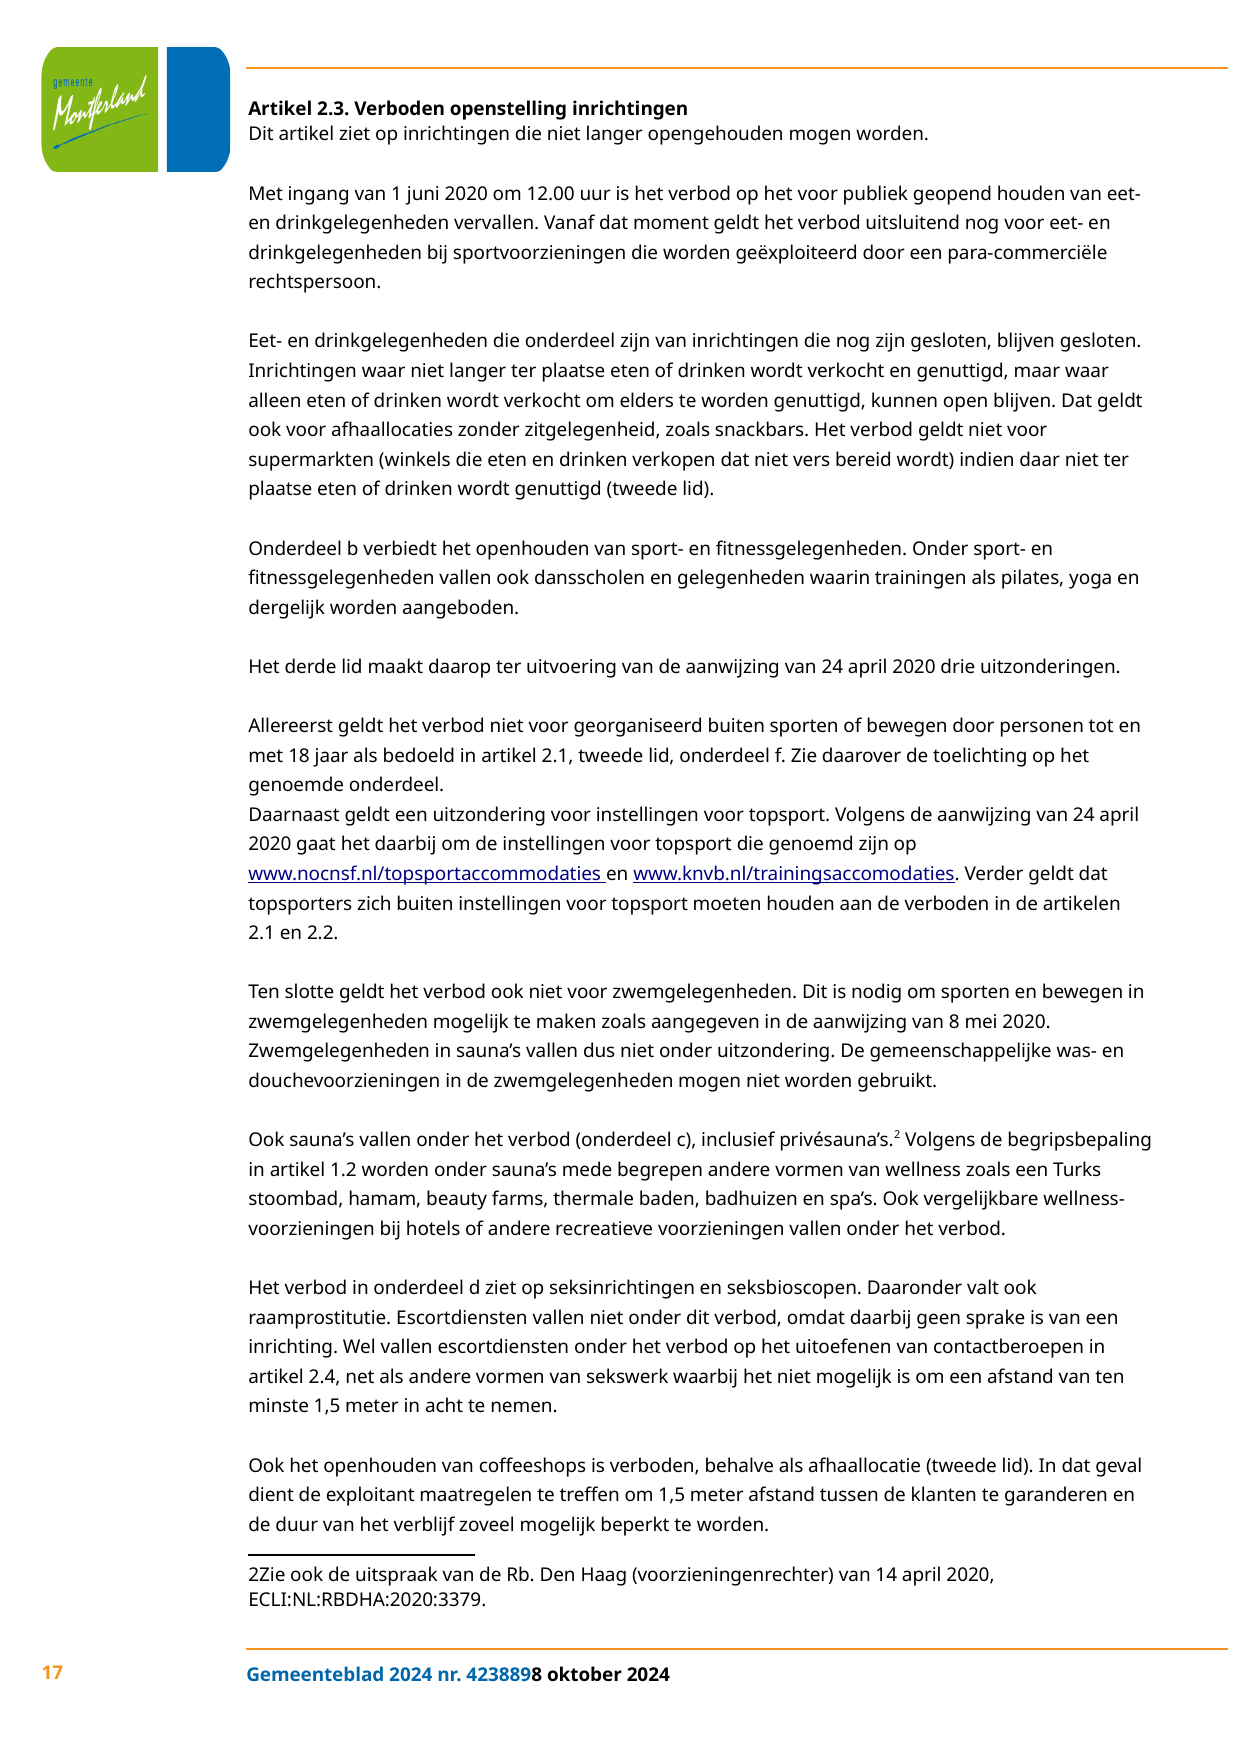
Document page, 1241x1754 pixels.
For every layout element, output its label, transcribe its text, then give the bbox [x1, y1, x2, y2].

text Daarnaast geldt een uitzondering voor instellingen voor topsport. Volgens de aanwijzing van 24 april 2020 gaat het daarbij om de instellingen voor topsport die genoemd zijn op www.nocnsf.nl/topsportaccommodaties en www.knvb.nl/trainingsaccomodaties. Verder geldt dat topsporters zich buiten instellingen voor topsport moeten houden aan de verboden in de artikelen 2.1 en 2.2. [248, 801, 1152, 945]
text Het verbod in onderdeel d ziet op seksinrichtingen en seksbioscopen. Daaronder valt ook raamprostitutie. Escortdiensten vallen niet onder dit verbod, omdat daarbij geen sprake is van een inrichting. Wel vallen escortdiensten onder het verbod op het uitoefenen van contactberoepen in artikel 2.4, net als andere vormen van sekswerk waarbij het niet mogelijk is om een afstand van ten minste 1,5 meter in acht te nemen. [248, 1274, 1152, 1418]
text Het derde lid maakt daarop ter uitvoering van de aanwijzing van 24 april 2020 drie uitzonderingen. [248, 653, 1152, 679]
text Dit artikel ziet op inrichtingen die niet langer opengehouden mogen worden. [248, 121, 1152, 146]
text Ten slotte geldt het verbod ook niet voor zwemgelegenheden. Dit is nodig om sporten en bewegen in zwemgelegenheden mogelijk te maken zoals aangegeven in de aanwijzing van 8 mei 2020. Zwemgelegenheden in sauna’s vallen dus niet onder uitzondering. De gemeenschappelijke was- en douchevoorzieningen in de zwemgelegenheden mogen niet worden gebruikt. [248, 978, 1152, 1093]
text Met ingang van 1 juni 2020 om 12.00 uur is het verbod op het voor publiek geopend houden van eet- en drinkgelegenheden vervallen. Vanaf dat moment geldt het verbod uitsluitend nog voor eet- en drinkgelegenheden bij sportvoorzieningen die worden geëxploiteerd door een para-commerciële rechtspersoon. [248, 180, 1152, 294]
text Artikel 2.3. Verboden openstelling inrichtingen [248, 95, 1152, 121]
text Eet- en drinkgelegenheden die onderdeel zijn van inrichtingen die nog zijn gesloten, blijven gesloten. Inrichtingen waar niet langer ter plaatse eten of drinken wordt verkocht en genuttigd, maar waar alleen eten of drinken wordt verkocht om elders te worden genuttigd, kunnen open blijven. Dat geldt ook voor afhaallocaties zonder zitgelegenheid, zoals snackbars. Het verbod geldt niet voor supermarkten (winkels die eten en drinken verkopen dat niet vers bereid wordt) indien daar niet ter plaatse eten of drinken wordt genuttigd (tweede lid). [248, 328, 1152, 501]
text Zie ook de uitspraak van de Rb. Den Haag (voorzieningenrechter) van 14 april 2020, ECLI:NL:RBDHA:2020:3379. [248, 1561, 1152, 1612]
text Allereerst geldt het verbod niet voor georganiseerd buiten sporten of bewegen door personen tot en met 18 jaar als bedoeld in artikel 2.1, tweede lid, onderdeel f. Zie daarover de toelichting op het genoemde onderdeel. [248, 712, 1152, 797]
text Onderdeel b verbiedt het openhouden van sport- en fitnessgelegenheden. Onder sport- en fitnessgelegenheden vallen ook dansscholen en gelegenheden waarin trainingen als pilates, yoga en dergelijk worden aangeboden. [248, 535, 1152, 619]
text Ook sauna’s vallen onder het verbod (onderdeel c), inclusief privésauna’s. Volgens de begripsbepaling in artikel 1.2 worden onder sauna’s mede begrepen andere vormen van wellness zoals een Turks stoombad, hamam, beauty farms, thermale baden, badhuizen en spa’s. Ook vergelijkbare wellness-voorzieningen bij hotels of andere recreatieve voorzieningen vallen onder het verbod. [248, 1126, 1152, 1241]
text Ook het openhouden van coffeeshops is verboden, behalve als afhaallocatie (tweede lid). In dat geval dient de exploitant maatregelen te treffen om 1,5 meter afstand tussen de klanten te garanderen en de duur van het verblijf zoveel mogelijk beperkt te worden. [248, 1452, 1152, 1537]
picture [41, 47, 231, 172]
